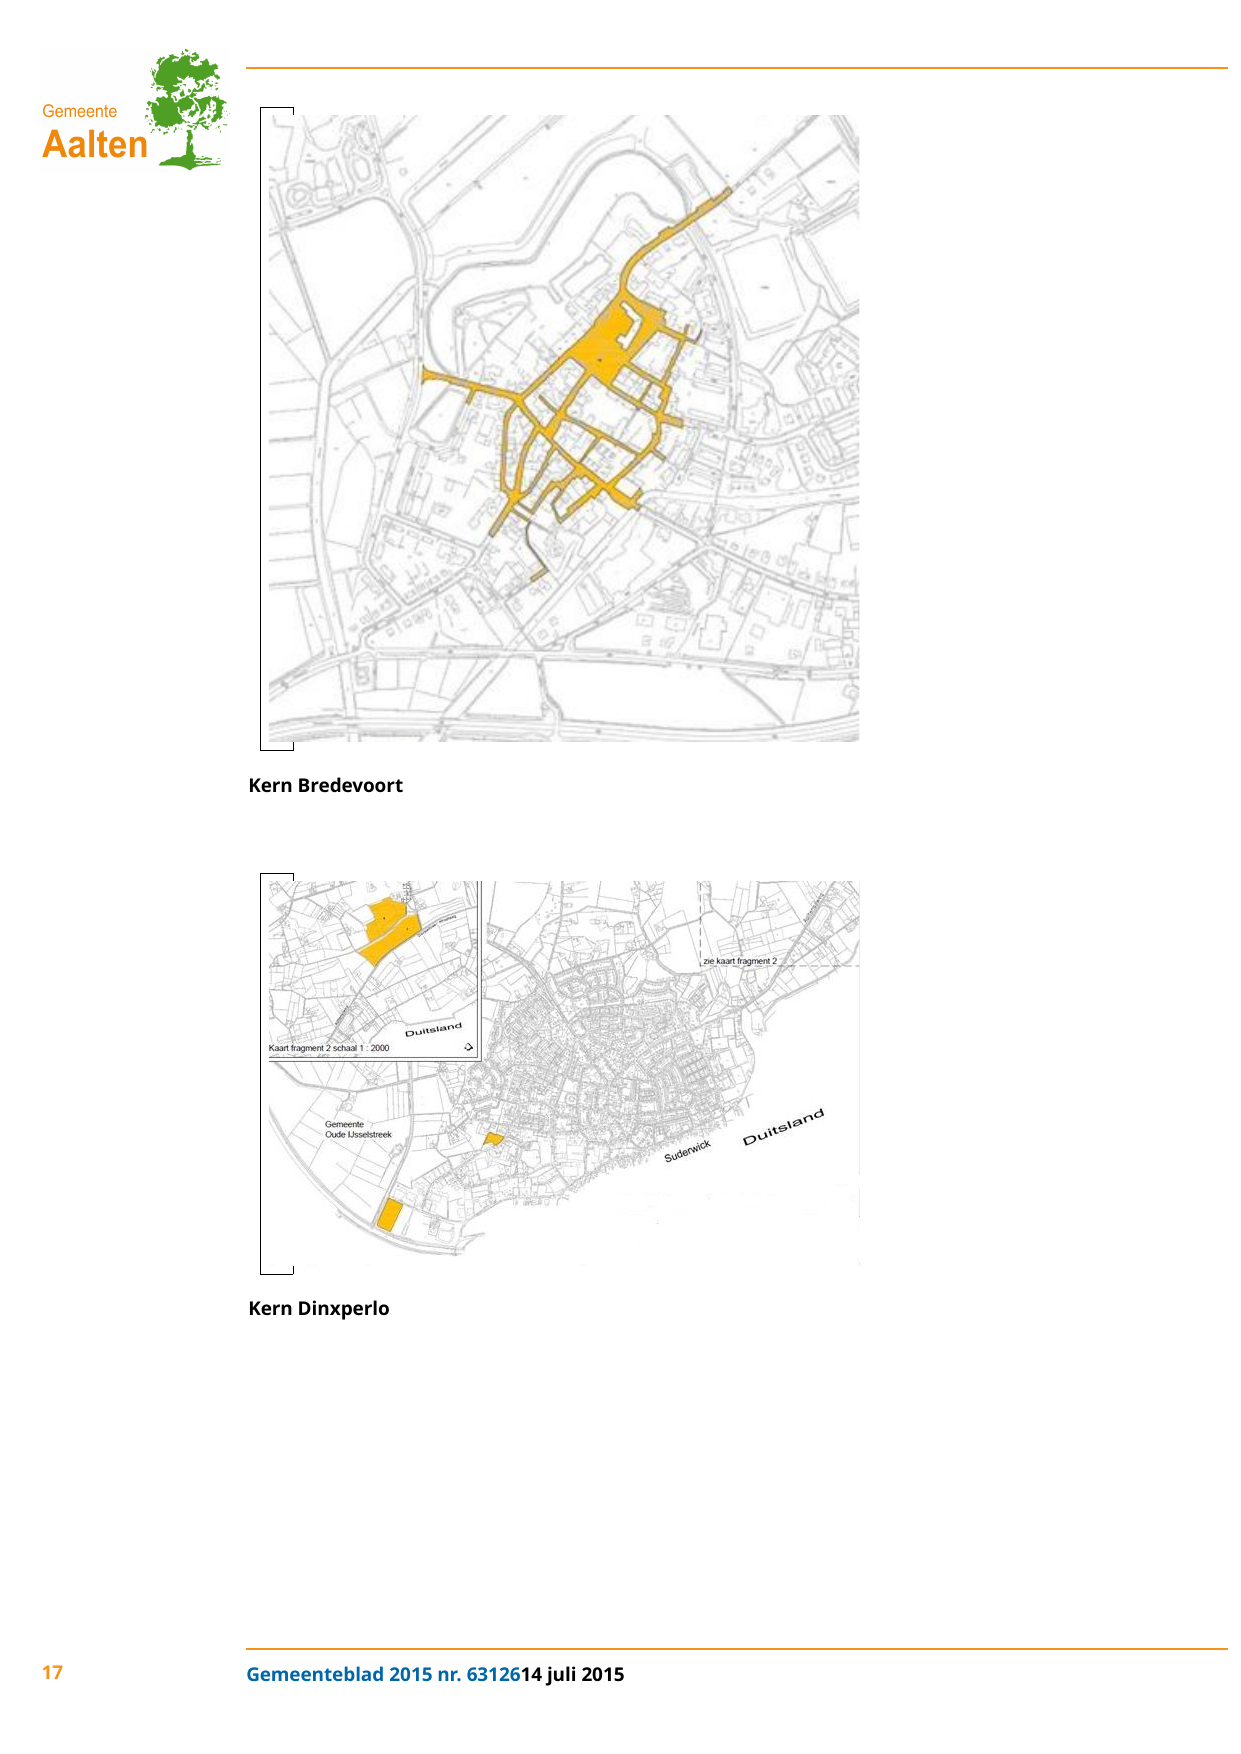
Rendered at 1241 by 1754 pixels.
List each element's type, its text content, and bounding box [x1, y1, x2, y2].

picture [268, 115, 860, 742]
picture [268, 881, 860, 1266]
text Kern Bredevoort [248, 772, 1152, 798]
text Kern Dinxperlo [248, 1296, 1152, 1321]
picture [41, 47, 231, 172]
